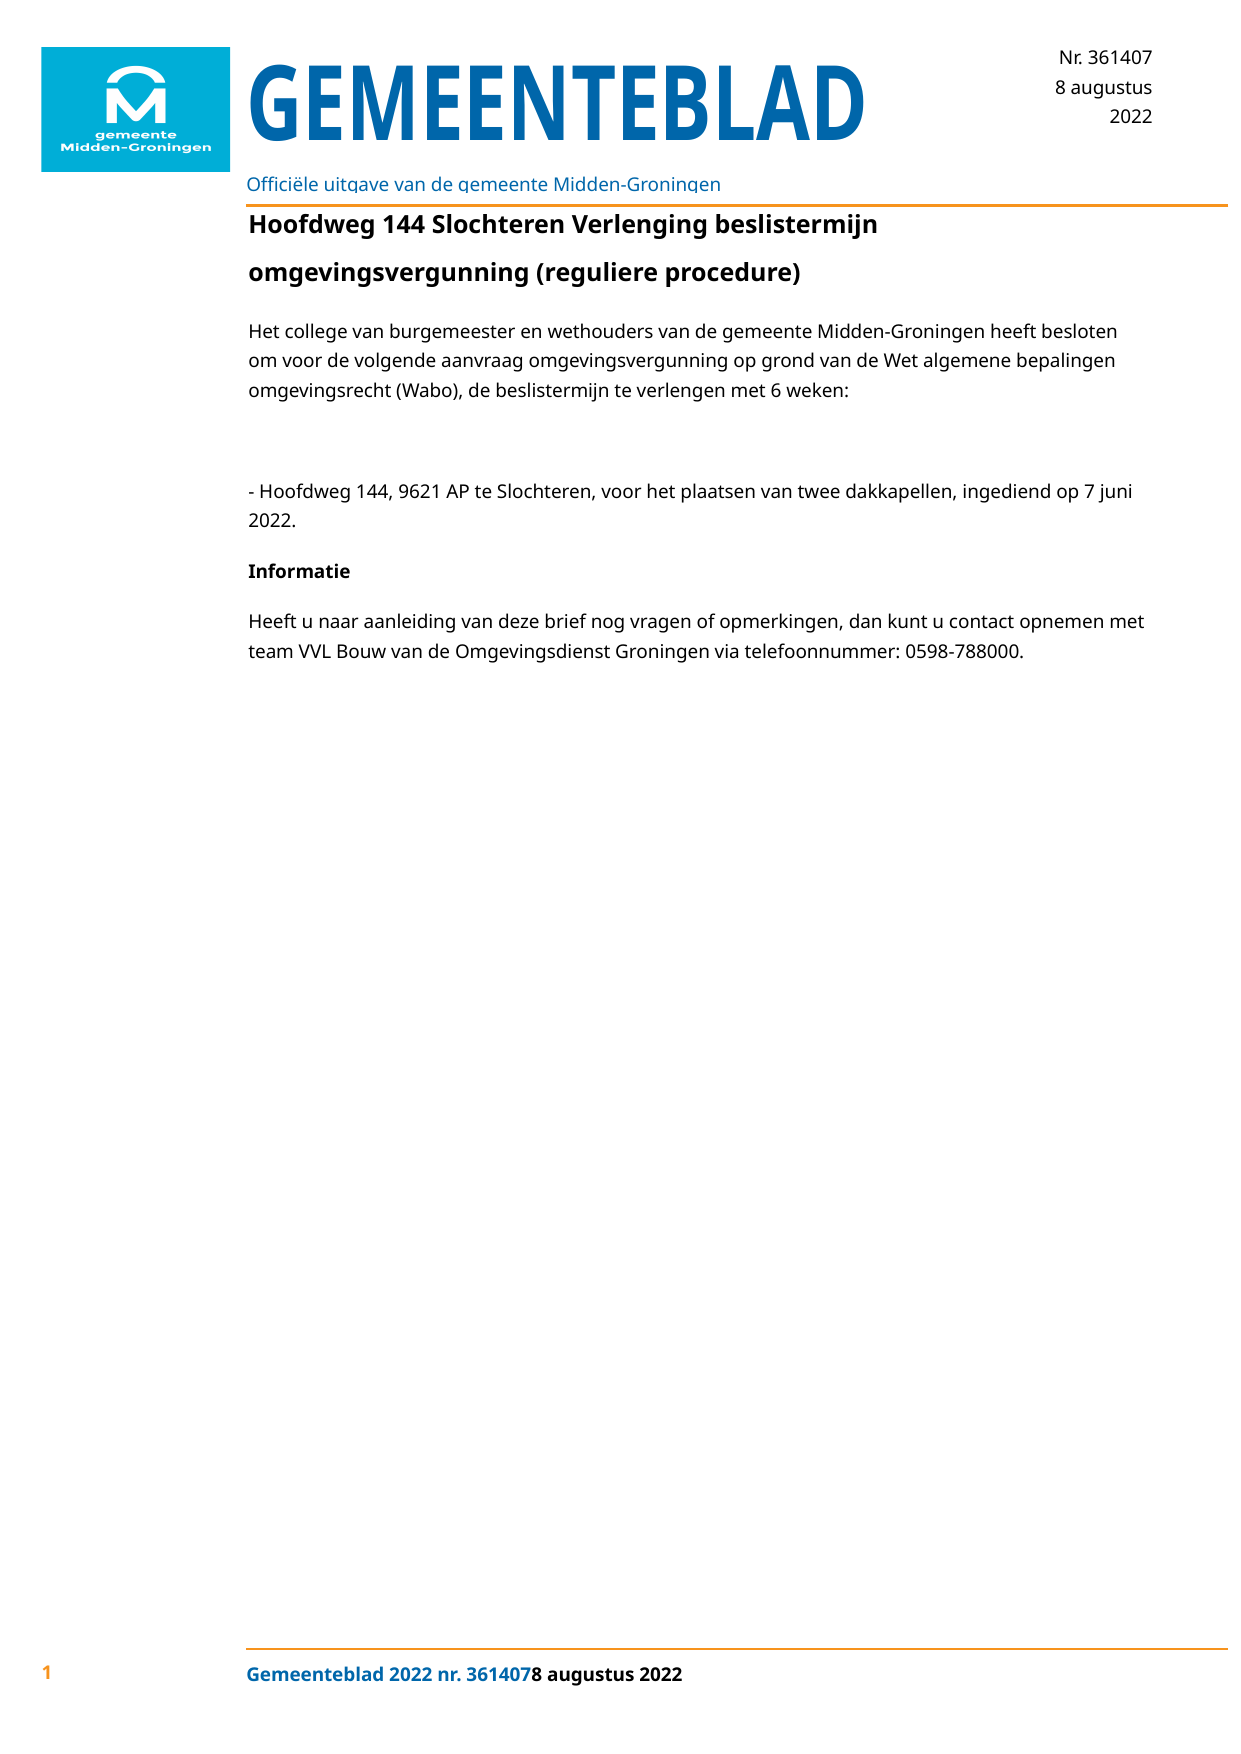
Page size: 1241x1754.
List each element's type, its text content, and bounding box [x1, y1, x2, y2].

text Informatie [248, 558, 1152, 584]
picture [107, 89, 165, 122]
text Hoofdweg 144 Slochteren Verlenging beslistermijn omgevingsvergunning (reguliere procedure) [248, 207, 1152, 288]
picture [184, 146, 190, 153]
picture [108, 66, 164, 82]
text Het college van burgemeester en wethouders van de gemeente Midden-Groningen heeft besloten om voor de volgende aanvraag omgevingsvergunning op grond van de Wet algemene bepalingen omgevingsrecht (Wabo), de beslistermijn te verlengen met 6 weken: [248, 318, 1152, 403]
text Heeft u naar aanleiding van deze brief nog vragen of opmerkingen, dan kunt u contact opnemen met team VVL Bouw van de Omgevingsdienst Groningen via telefoonnummer: 0598-788000. [248, 608, 1152, 664]
text - Hoofdweg 144, 9621 AP te Slochteren, voor het plaatsen van twee dakkapellen, ingediend op 7 juni 2022. [248, 478, 1152, 533]
